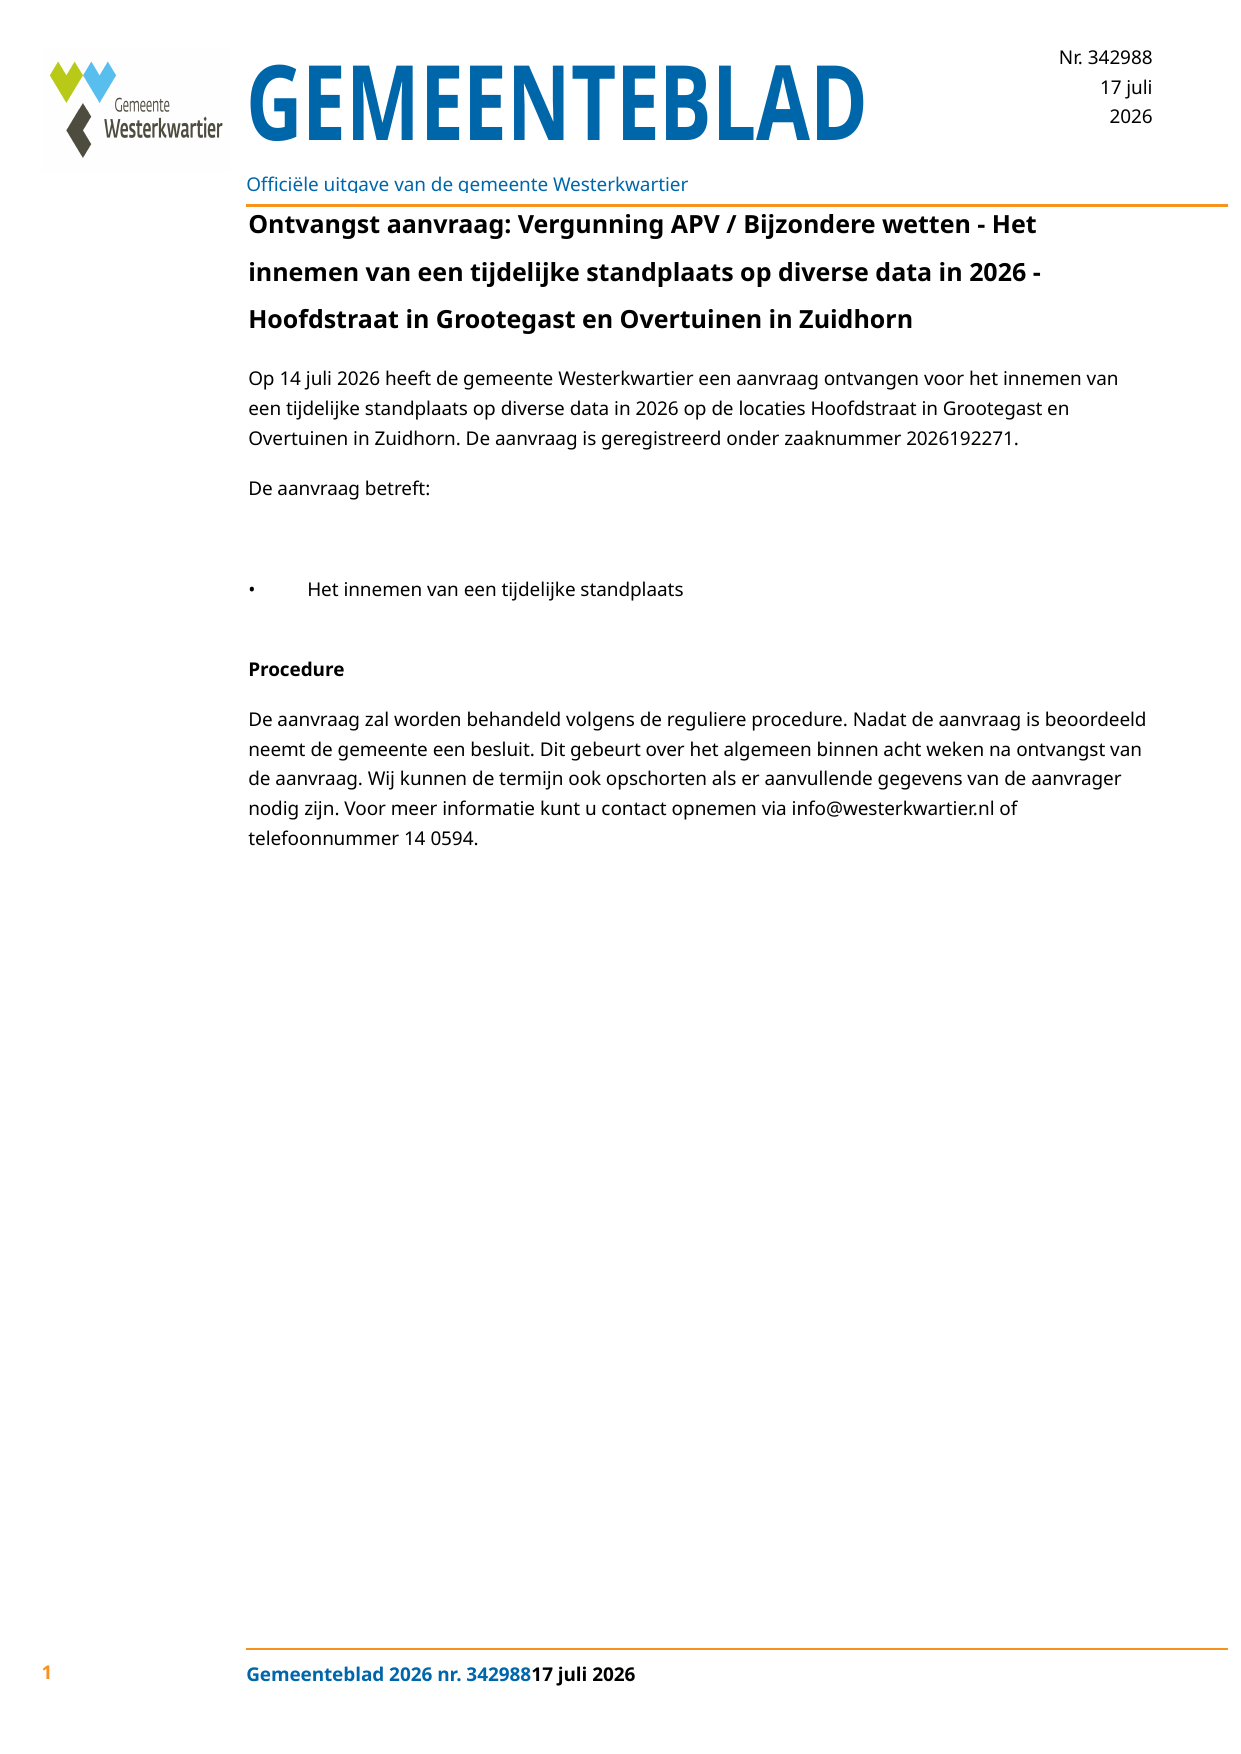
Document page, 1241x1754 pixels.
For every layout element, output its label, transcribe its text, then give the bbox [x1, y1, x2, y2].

text Op 14 juli 2026 heeft de gemeente Westerkwartier een aanvraag ontvangen voor het innemen van een tijdelijke standplaats op diverse data in 2026 op de locaties Hoofdstraat in Grootegast en Overtuinen in Zuidhorn. De aanvraag is geregistreerd onder zaaknummer 2026192271. [248, 366, 1152, 450]
text Procedure [248, 656, 1152, 682]
list Het innemen van een tijdelijke standplaats [248, 576, 1152, 602]
text Ontvangst aanvraag: Vergunning APV / Bijzondere wetten - Het innemen van een tijdelijke standplaats op diverse data in 2026 - Hoofdstraat in Grootegast en Overtuinen in Zuidhorn [248, 207, 1152, 336]
text De aanvraag betreft: [248, 475, 1152, 501]
text De aanvraag zal worden behandeld volgens de reguliere procedure. Nadat de aanvraag is beoordeeld neemt de gemeente een besluit. Dit gebeurt over het algemeen binnen acht weken na ontvangst van de aanvraag. Wij kunnen de termijn ook opschorten als er aanvullende gegevens van de aanvrager nodig zijn. Voor meer informatie kunt u contact opnemen via info@westerkwartier.nl of telefoonnummer 14 0594. [248, 706, 1152, 850]
picture [41, 47, 231, 172]
